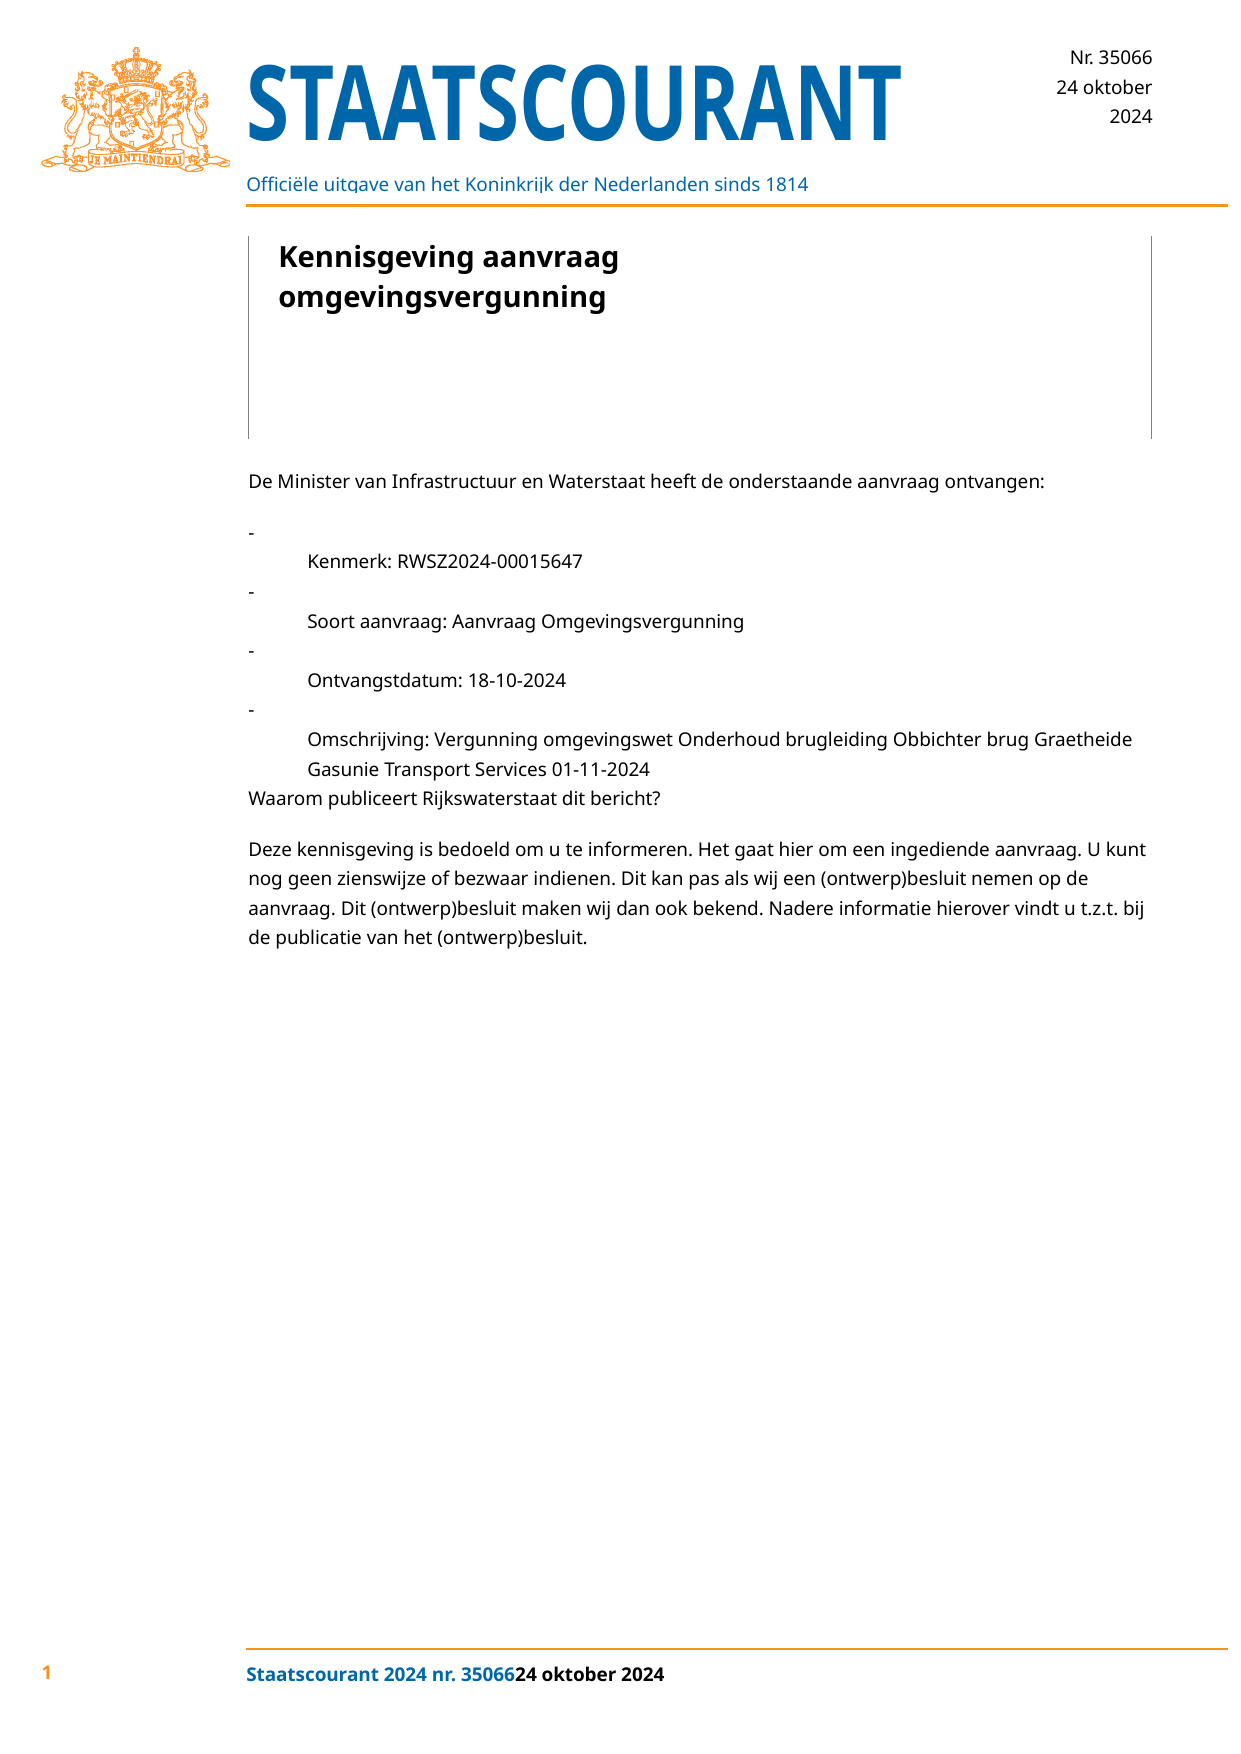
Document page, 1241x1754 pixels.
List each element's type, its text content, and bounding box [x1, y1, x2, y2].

list Ontvangstdatum: 18-10-2024 [248, 667, 1152, 693]
text Deze kennisgeving is bedoeld om u te informeren. Het gaat hier om een ingediende aanvraag. U kunt nog geen zienswijze of bezwaar indienen. Dit kan pas als wij een (ontwerp)besluit nemen op de aanvraag. Dit (ontwerp)besluit maken wij dan ook bekend. Nadere informatie hierover vindt u t.z.t. bij de publicatie van het (ontwerp)besluit. [248, 836, 1152, 950]
table_header [1090, 236, 1151, 413]
table_header Kennisgeving aanvraag omgevingsvergunning [249, 236, 850, 439]
picture [41, 47, 231, 172]
text De Minister van Infrastructuur en Waterstaat heeft de onderstaande aanvraag ontvangen: [248, 469, 1152, 494]
list Kenmerk: RWSZ2024-00015647 [248, 549, 1152, 574]
list Omschrijving: Vergunning omgevingswet Onderhoud brugleiding Obbichter brug Graetheide Gasunie Transport Services 01-11-2024 [248, 726, 1152, 781]
list Soort aanvraag: Aanvraag Omgevingsvergunning [248, 608, 1152, 633]
text Waarom publiceert Rijkswaterstaat dit bericht? [248, 785, 1152, 811]
picture [912, 236, 1090, 414]
table_header [850, 414, 1151, 439]
table_header [850, 236, 912, 413]
